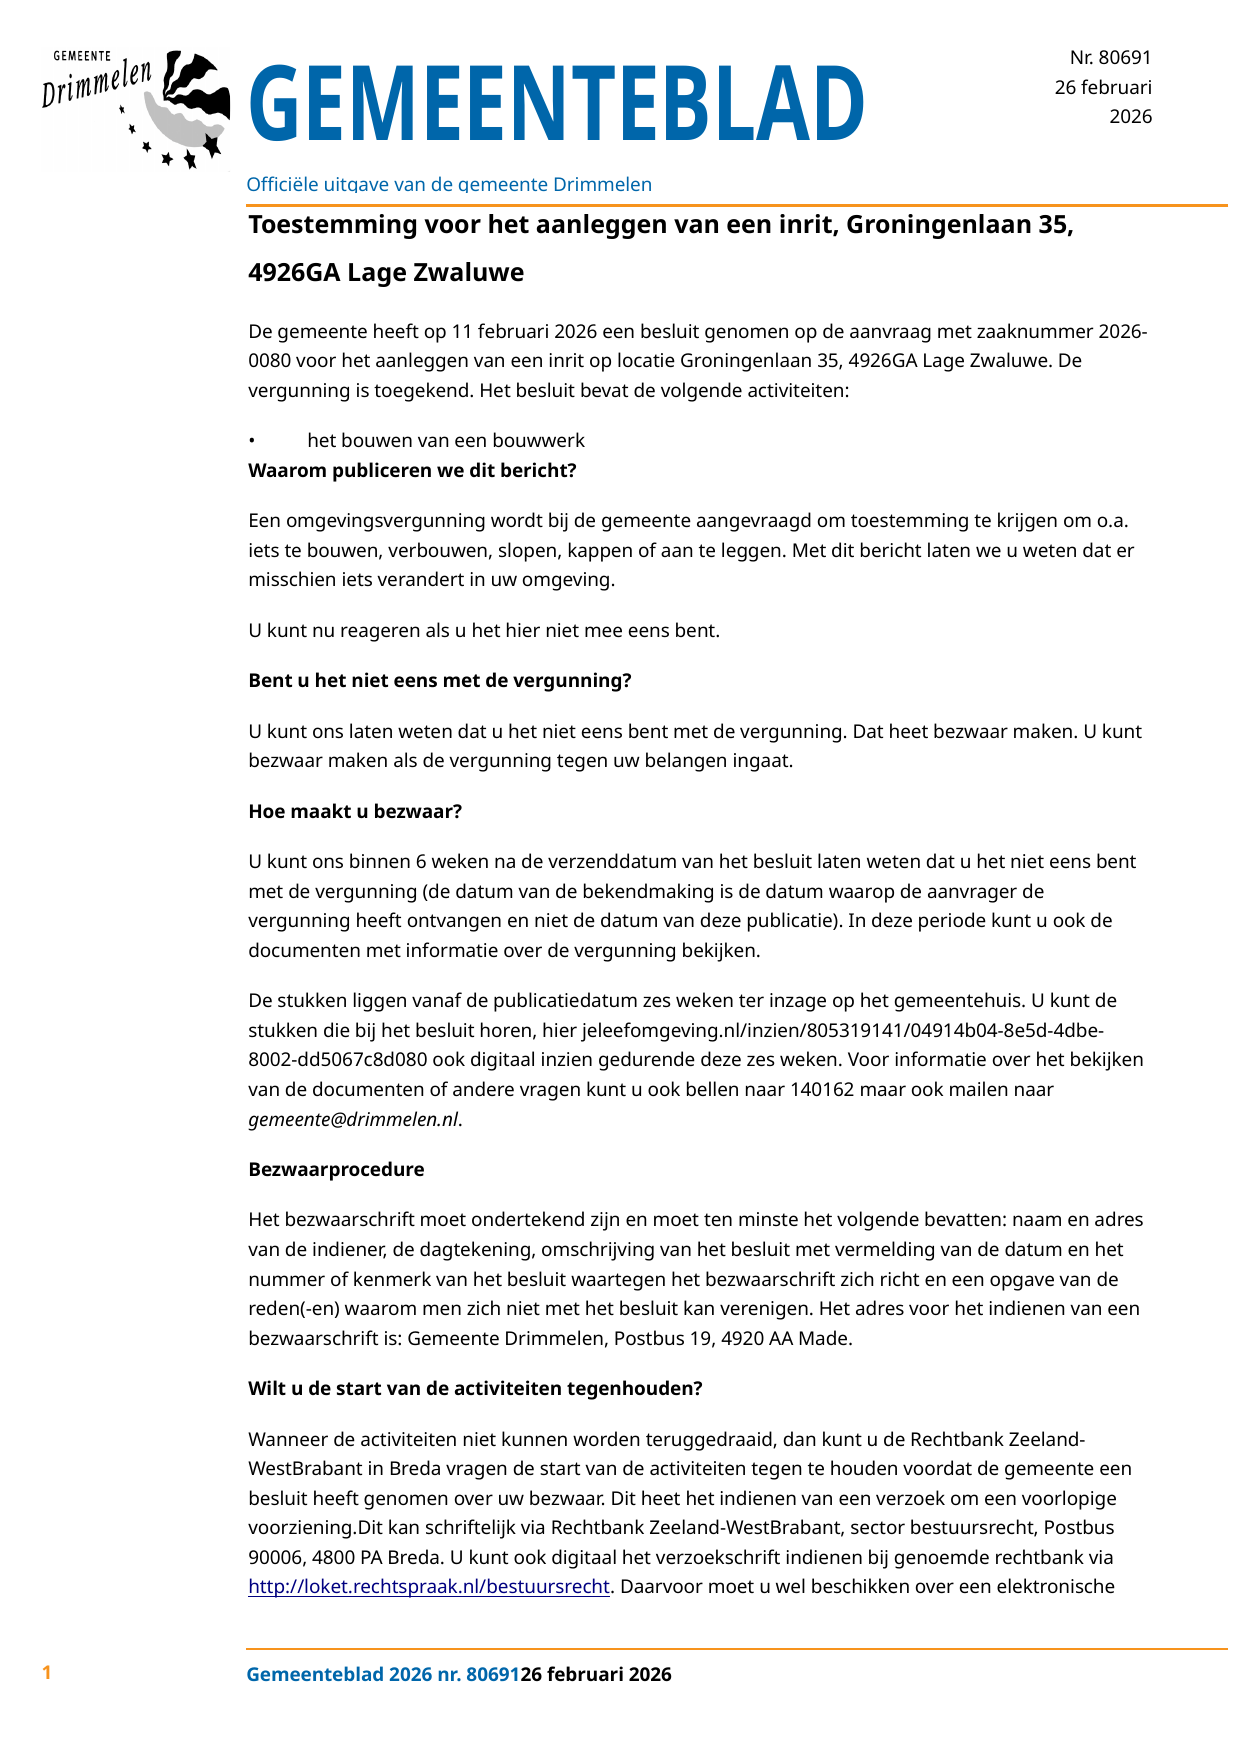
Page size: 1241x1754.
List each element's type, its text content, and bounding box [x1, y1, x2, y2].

text Bezwaarprocedure [248, 1156, 1152, 1182]
text De gemeente heeft op 11 februari 2026 een besluit genomen op de aanvraag met zaaknummer 2026-0080 voor het aanleggen van een inrit op locatie Groningenlaan 35, 4926GA Lage Zwaluwe. De vergunning is toegekend. Het besluit bevat de volgende activiteiten: [248, 318, 1152, 403]
text U kunt ons binnen 6 weken na de verzenddatum van het besluit laten weten dat u het niet eens bent met de vergunning (de datum van de bekendmaking is de datum waarop de aanvrager de vergunning heeft ontvangen en niet de datum van deze publicatie). In deze periode kunt u ook de documenten met informatie over de vergunning bekijken. [248, 848, 1152, 963]
list het bouwen van een bouwwerk [248, 427, 1152, 453]
picture [41, 47, 231, 172]
text Wilt u de start van de activiteiten tegenhouden? [248, 1375, 1152, 1401]
text U kunt nu reageren als u het hier niet mee eens bent. [248, 617, 1152, 643]
text Toestemming voor het aanleggen van een inrit, Groningenlaan 35, 4926GA Lage Zwaluwe [248, 207, 1152, 288]
text Waarom publiceren we dit bericht? [248, 457, 1152, 483]
text Hoe maakt u bezwaar? [248, 798, 1152, 824]
text Een omgevingsvergunning wordt bij de gemeente aangevraagd om toestemming te krijgen om o.a. iets te bouwen, verbouwen, slopen, kappen of aan te leggen. Met dit bericht laten we u weten dat er misschien iets verandert in uw omgeving. [248, 507, 1152, 592]
text U kunt ons laten weten dat u het niet eens bent met de vergunning. Dat heet bezwaar maken. U kunt bezwaar maken als de vergunning tegen uw belangen ingaat. [248, 718, 1152, 773]
text Het bezwaarschrift moet ondertekend zijn en moet ten minste het volgende bevatten: naam en adres van de indiener, de dagtekening, omschrijving van het besluit met vermelding van de datum en het nummer of kenmerk van het besluit waartegen het bezwaarschrift zich richt en een opgave van de reden(-en) waarom men zich niet met het besluit kan verenigen. Het adres voor het indienen van een bezwaarschrift is: Gemeente Drimmelen, Postbus 19, 4920 AA Made. [248, 1207, 1152, 1351]
text Wanneer de activiteiten niet kunnen worden teruggedraaid, dan kunt u de Rechtbank Zeeland-WestBrabant in Breda vragen de start van de activiteiten tegen te houden voordat de gemeente een besluit heeft genomen over uw bezwaar. Dit heet het indienen van een verzoek om een voorlopige voorziening.Dit kan schriftelijk via Rechtbank Zeeland-WestBrabant, sector bestuursrecht, Postbus 90006, 4800 PA Breda. U kunt ook digitaal het verzoekschrift indienen bij genoemde rechtbank via http://loket.rechtspraak.nl/bestuursrecht. Daarvoor moet u wel beschikken over een elektronische [248, 1426, 1152, 1599]
text Bent u het niet eens met de vergunning? [248, 667, 1152, 693]
text De stukken liggen vanaf de publicatiedatum zes weken ter inzage op het gemeentehuis. U kunt de stukken die bij het besluit horen, hier jeleefomgeving.nl/inzien/805319141/04914b04-8e5d-4dbe-8002-dd5067c8d080 ook digitaal inzien gedurende deze zes weken. Voor informatie over het bekijken van de documenten of andere vragen kunt u ook bellen naar 140162 maar ook mailen naar gemeente@drimmelen.nl. [248, 987, 1152, 1132]
